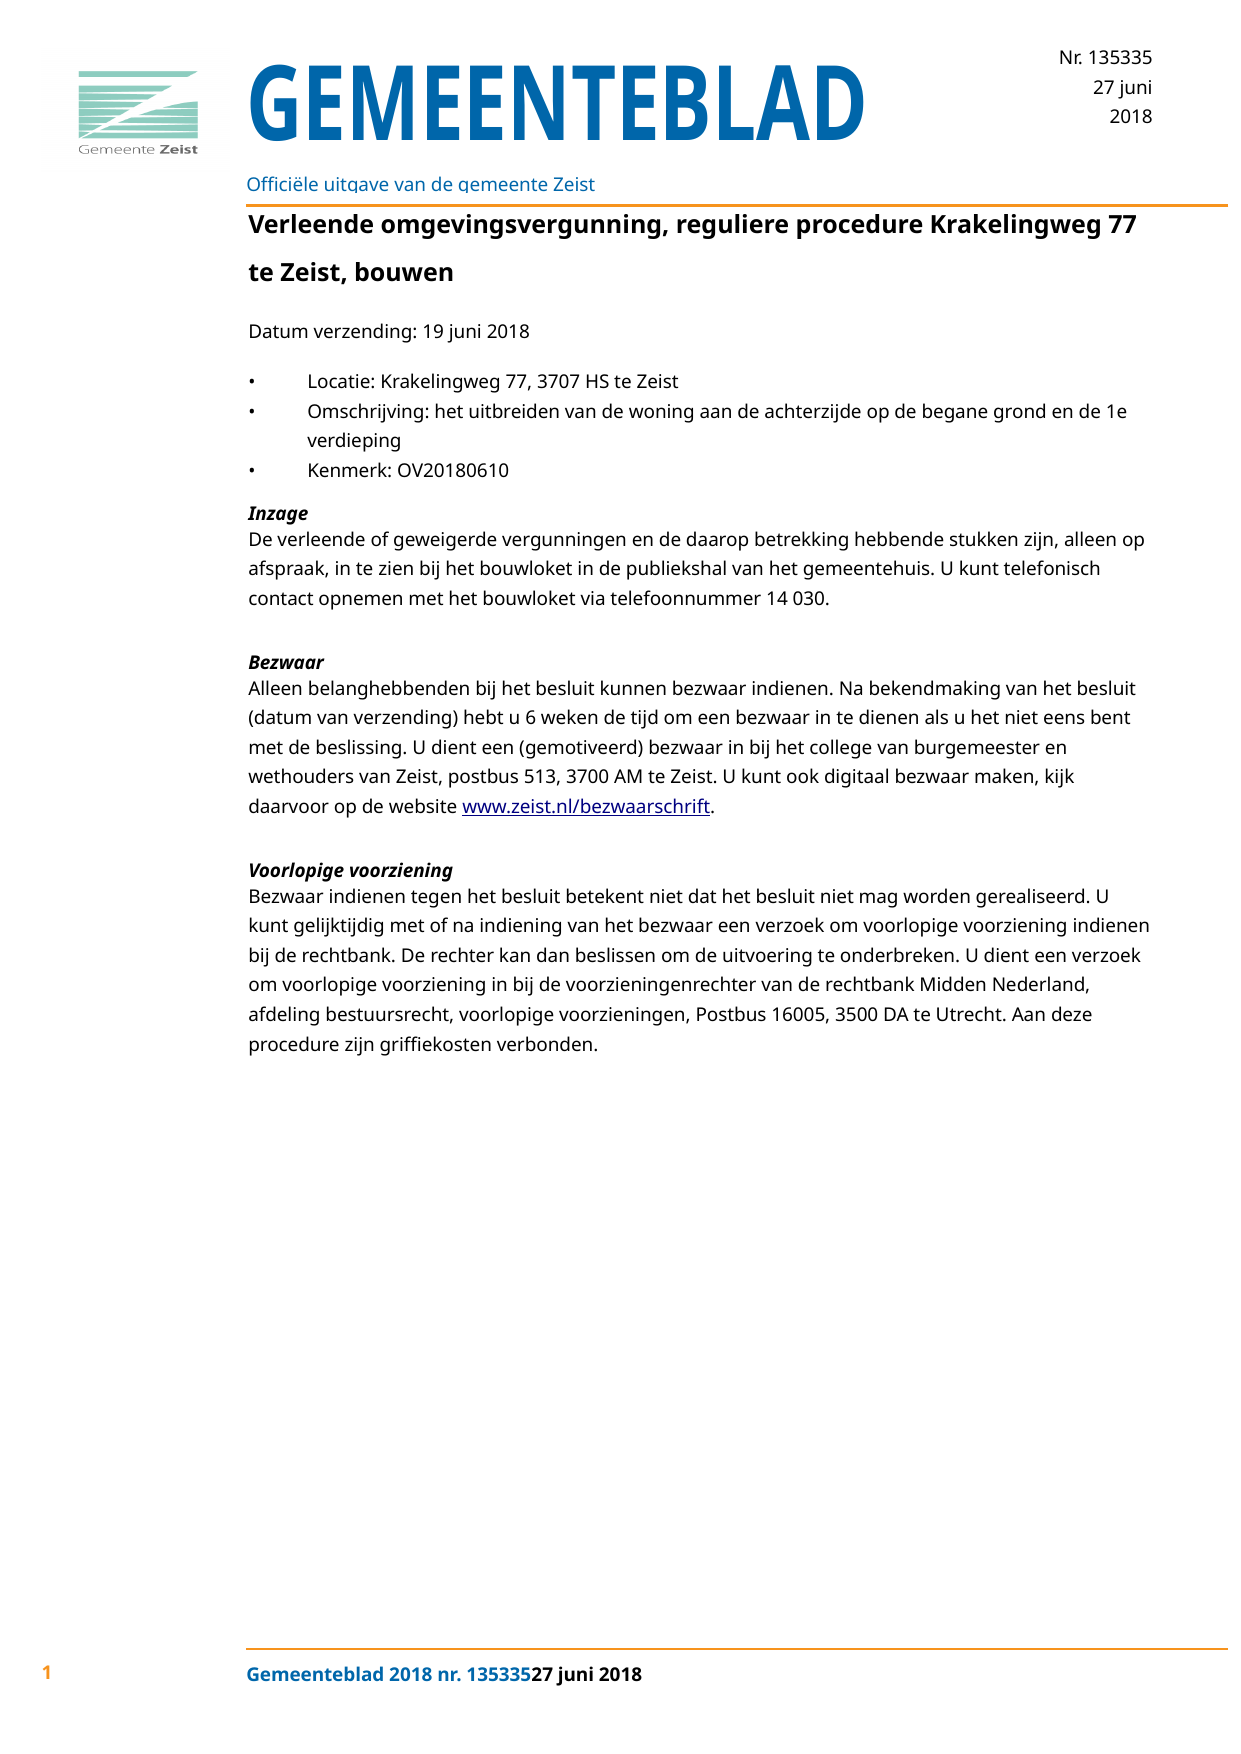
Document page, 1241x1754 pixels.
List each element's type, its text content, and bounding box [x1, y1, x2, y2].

list Locatie: Krakelingweg 77, 3707 HS te Zeist [248, 368, 1152, 394]
picture [41, 47, 231, 172]
list Kenmerk: OV20180610 [248, 457, 1152, 483]
text Alleen belanghebbenden bij het besluit kunnen bezwaar indienen. Na bekendmaking van het besluit (datum van verzending) hebt u 6 weken de tijd om een bezwaar in te dienen als u het niet eens bent met de beslissing. U dient een (gemotiveerd) bezwaar in bij het college van burgemeester en wethouders van Zeist, postbus 513, 3700 AM te Zeist. U kunt ook digitaal bezwaar maken, kijk daarvoor op de website www.zeist.nl/bezwaarschrift. [248, 675, 1152, 819]
list Omschrijving: het uitbreiden van de woning aan de achterzijde op de begane grond en de 1e verdieping [248, 398, 1152, 453]
text Inzage [248, 500, 1152, 526]
text De verleende of geweigerde vergunningen en de daarop betrekking hebbende stukken zijn, alleen op afspraak, in te zien bij het bouwloket in de publiekshal van het gemeentehuis. U kunt telefonisch contact opnemen met het bouwloket via telefoonnummer 14 030. [248, 526, 1152, 611]
text Bezwaar indienen tegen het besluit betekent niet dat het besluit niet mag worden gerealiseerd. U kunt gelijktijdig met of na indiening van het bezwaar een verzoek om voorlopige voorziening indienen bij de rechtbank. De rechter kan dan beslissen om de uitvoering te onderbreken. U dient een verzoek om voorlopige voorziening in bij de voorzieningenrechter van de rechtbank Midden Nederland, afdeling bestuursrecht, voorlopige voorzieningen, Postbus 16005, 3500 DA te Utrecht. Aan deze procedure zijn griffiekosten verbonden. [248, 883, 1152, 1056]
text Voorlopige voorziening [248, 857, 1152, 883]
text Bezwaar [248, 649, 1152, 675]
text Datum verzending: 19 juni 2018 [248, 318, 1152, 344]
text Verleende omgevingsvergunning, reguliere procedure Krakelingweg 77 te Zeist, bouwen [248, 207, 1152, 288]
